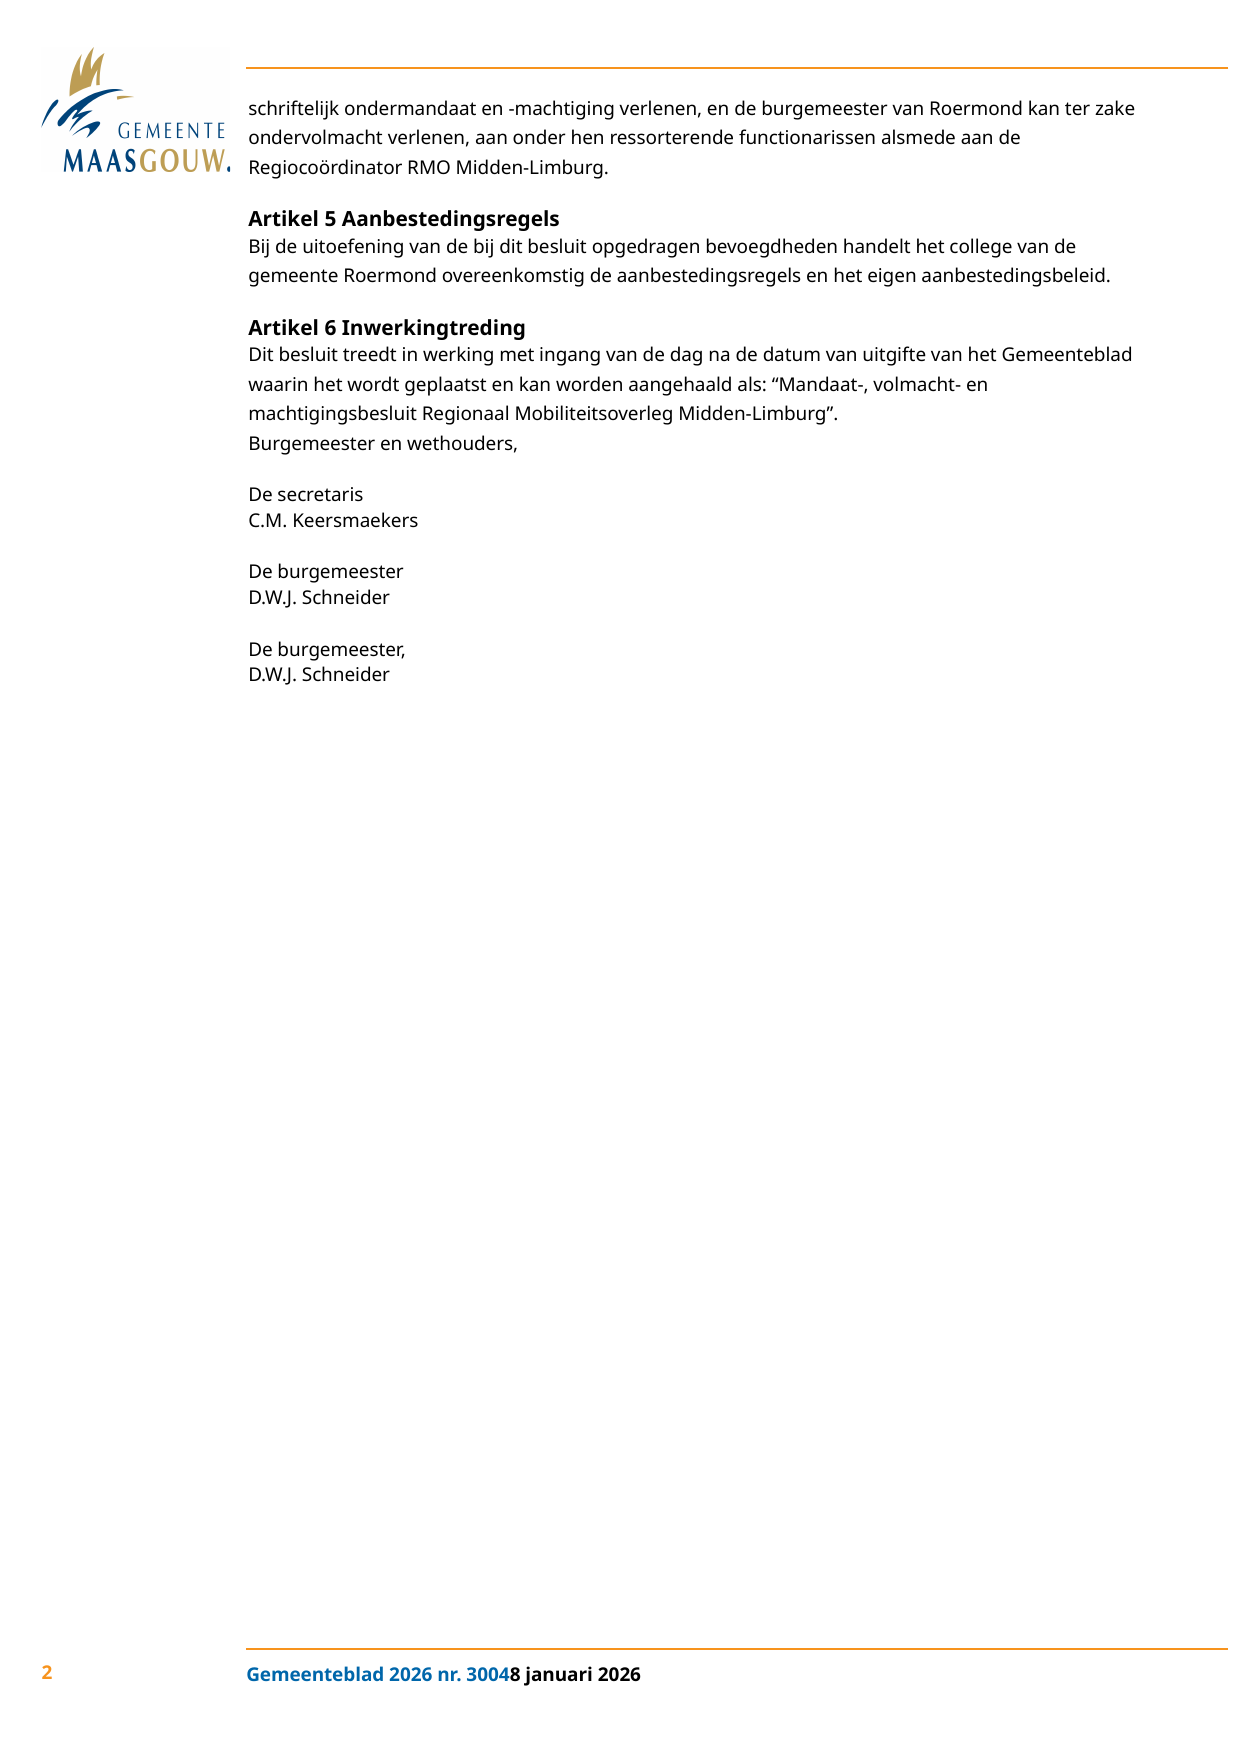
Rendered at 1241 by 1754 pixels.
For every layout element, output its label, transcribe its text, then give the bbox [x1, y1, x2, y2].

text Dit besluit treedt in werking met ingang van de dag na de datum van uitgifte van het Gemeenteblad waarin het wordt geplaatst en kan worden aangehaald als: “Mandaat-, volmacht- en machtigingsbesluit Regionaal Mobiliteitsoverleg Midden-Limburg”. [248, 341, 1152, 426]
text Artikel 5 Aanbestedingsregels [248, 204, 1152, 233]
text De burgemeester [248, 559, 1152, 584]
text Artikel 6 Inwerkingtreding [248, 313, 1152, 341]
text schriftelijk ondermandaat en -machtiging verlenen, en de burgemeester van Roermond kan ter zake ondervolmacht verlenen, aan onder hen ressorterende functionarissen alsmede aan de Regiocoördinator RMO Midden-Limburg. [248, 95, 1152, 180]
text De secretaris [248, 481, 1152, 507]
text De burgemeester, [248, 636, 1152, 662]
picture [41, 47, 231, 172]
text Bij de uitoefening van de bij dit besluit opgedragen bevoegdheden handelt het college van de gemeente Roermond overeenkomstig de aanbestedingsregels en het eigen aanbestedingsbeleid. [248, 233, 1152, 288]
text D.W.J. Schneider [248, 584, 1152, 610]
text D.W.J. Schneider [248, 662, 1152, 687]
text Burgemeester en wethouders, [248, 430, 1152, 456]
text C.M. Keersmaekers [248, 507, 1152, 533]
